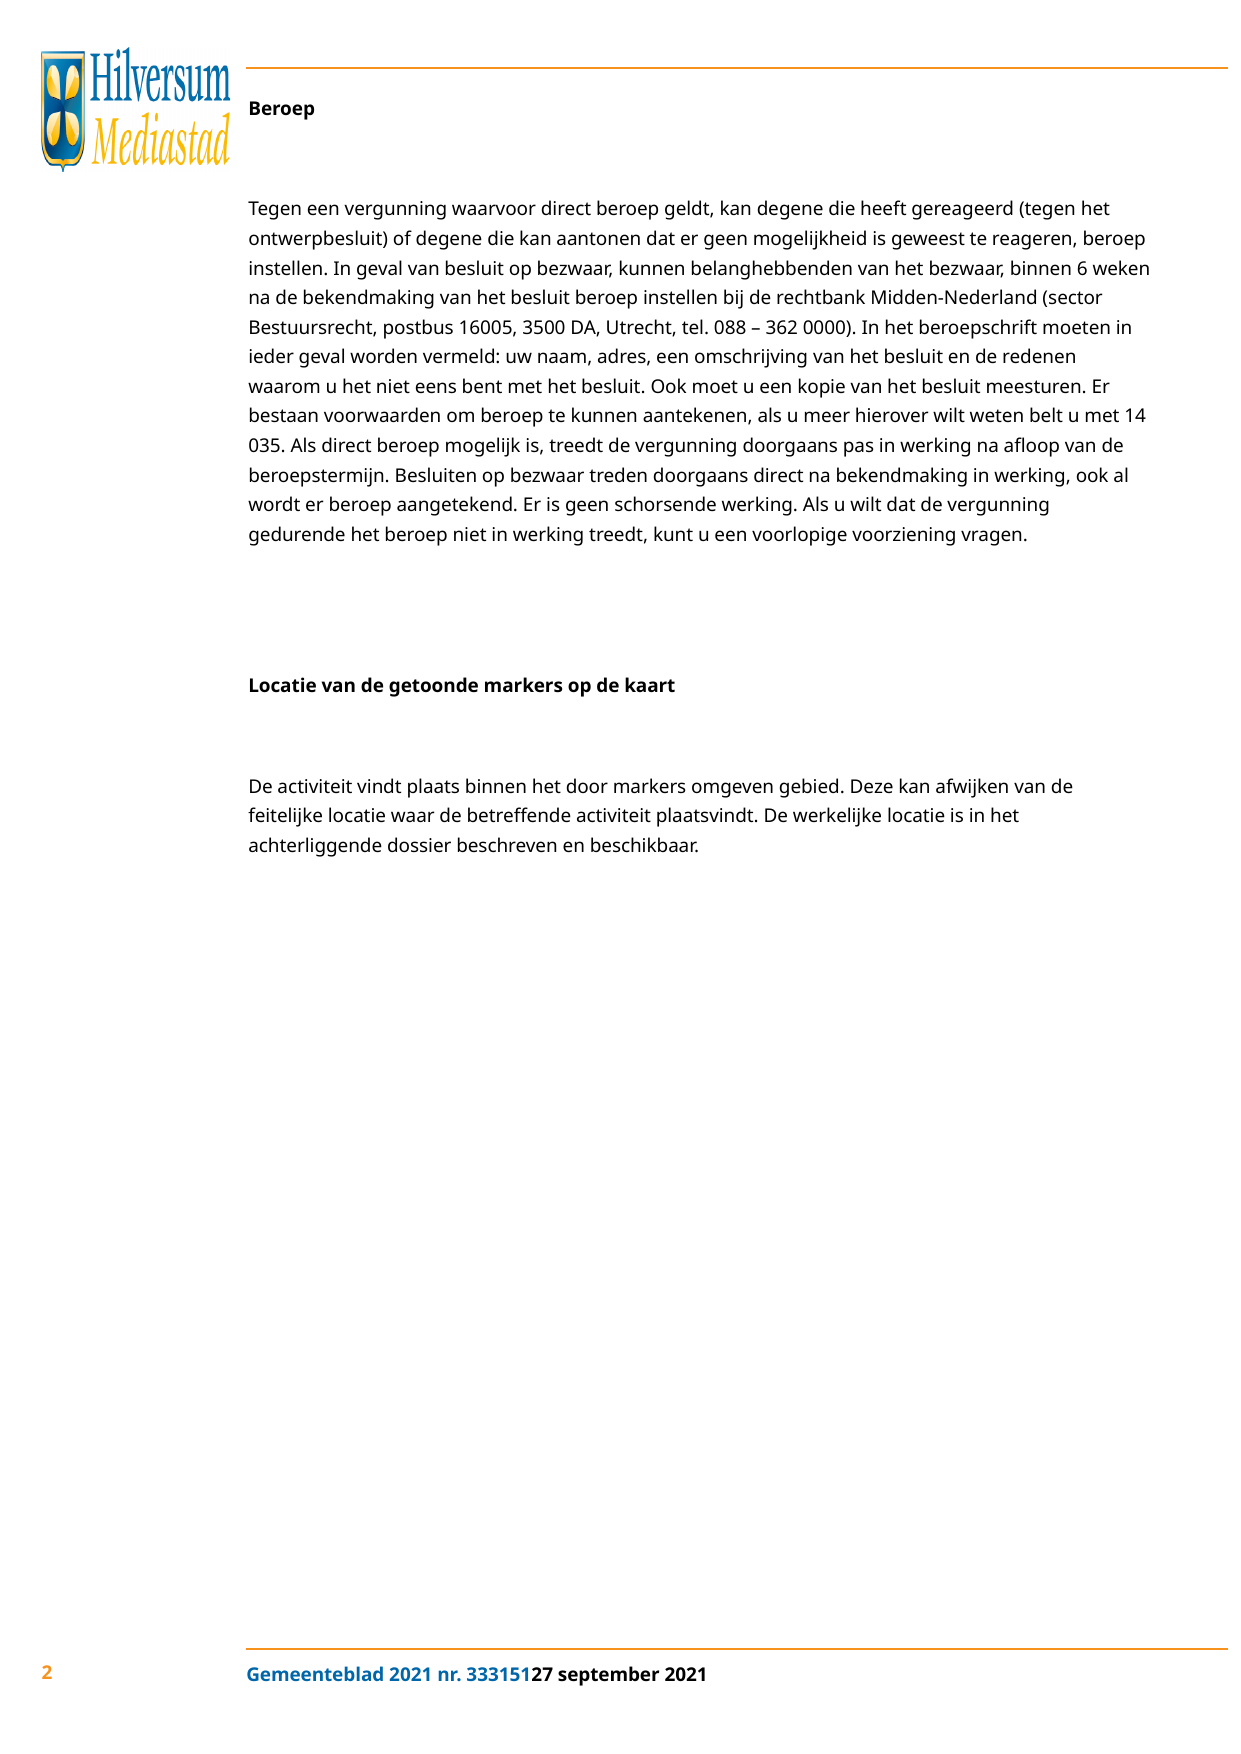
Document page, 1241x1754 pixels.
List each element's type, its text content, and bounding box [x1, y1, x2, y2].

text Locatie van de getoonde markers op de kaart [248, 672, 1152, 698]
text Tegen een vergunning waarvoor direct beroep geldt, kan degene die heeft gereageerd (tegen het ontwerpbesluit) of degene die kan aantonen dat er geen mogelijkheid is geweest te reageren, beroep instellen. In geval van besluit op bezwaar, kunnen belanghebbenden van het bezwaar, binnen 6 weken na de bekendmaking van het besluit beroep instellen bij de rechtbank Midden-Nederland (sector Bestuursrecht, postbus 16005, 3500 DA, Utrecht, tel. 088 – 362 0000). In het beroepschrift moeten in ieder geval worden vermeld: uw naam, adres, een omschrijving van het besluit en de redenen waarom u het niet eens bent met het besluit. Ook moet u een kopie van het besluit meesturen. Er bestaan voorwaarden om beroep te kunnen aantekenen, als u meer hierover wilt weten belt u met 14 035. Als direct beroep mogelijk is, treedt de vergunning doorgaans pas in werking na afloop van de beroepstermijn. Besluiten op bezwaar treden doorgaans direct na bekendmaking in werking, ook al wordt er beroep aangetekend. Er is geen schorsende werking. Als u wilt dat de vergunning gedurende het beroep niet in werking treedt, kunt u een voorlopige voorziening vragen. [248, 196, 1152, 547]
picture [41, 47, 231, 172]
text Beroep [248, 95, 1152, 121]
text De activiteit vindt plaats binnen het door markers omgeven gebied. Deze kan afwijken van de feitelijke locatie waar de betreffende activiteit plaatsvindt. De werkelijke locatie is in het achterliggende dossier beschreven en beschikbaar. [248, 773, 1152, 858]
